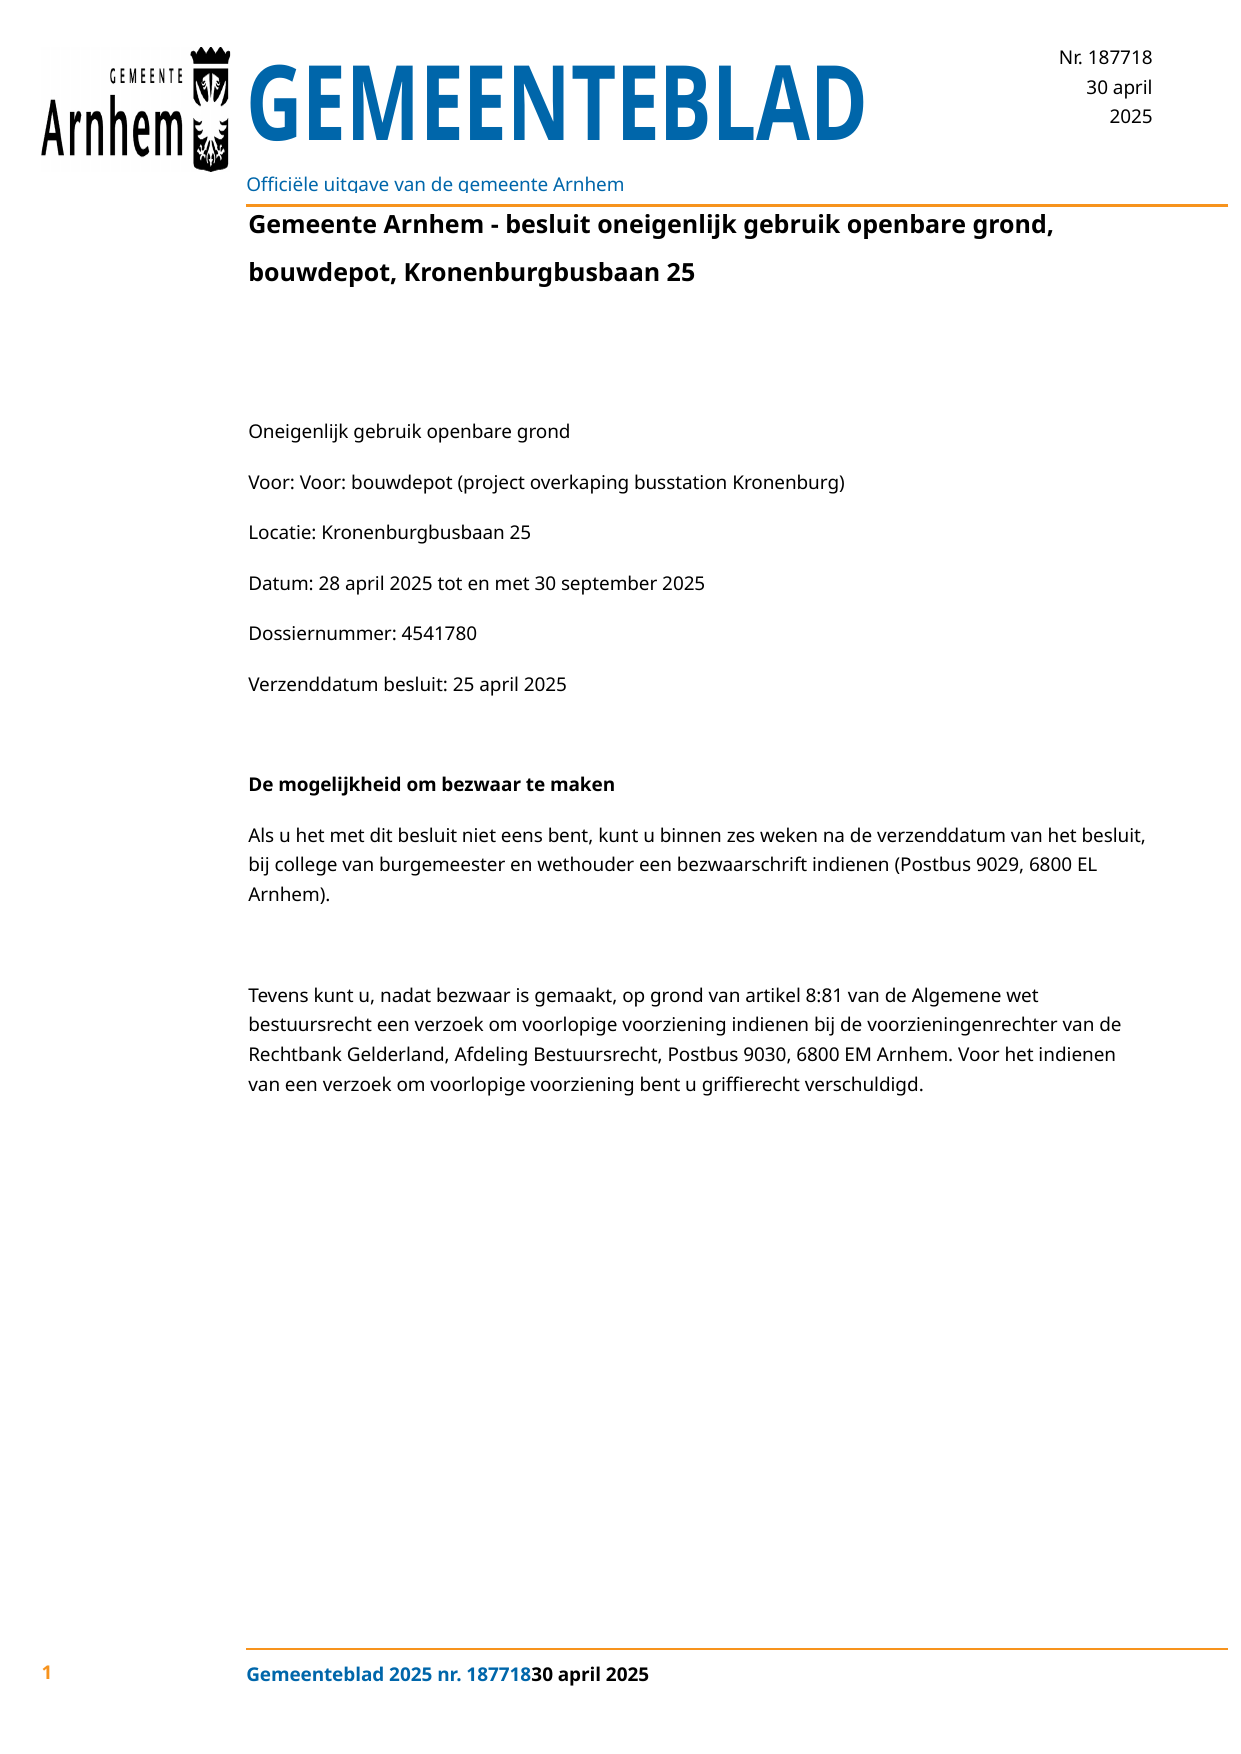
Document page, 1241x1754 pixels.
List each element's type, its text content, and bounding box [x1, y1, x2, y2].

text Voor: Voor: bouwdepot (project overkaping busstation Kronenburg) [248, 469, 1152, 495]
text Datum: 28 april 2025 tot en met 30 september 2025 [248, 570, 1152, 596]
text Locatie: Kronenburgbusbaan 25 [248, 519, 1152, 545]
text Dossiernummer: 4541780 [248, 620, 1152, 646]
text Tevens kunt u, nadat bezwaar is gemaakt, op grond van artikel 8:81 van de Algemene wet bestuursrecht een verzoek om voorlopige voorziening indienen bij de voorzieningenrechter van de Rechtbank Gelderland, Afdeling Bestuursrecht, Postbus 9030, 6800 EM Arnhem. Voor het indienen van een verzoek om voorlopige voorziening bent u griffierecht verschuldigd. [248, 982, 1152, 1097]
picture [41, 47, 231, 172]
text Verzenddatum besluit: 25 april 2025 [248, 671, 1152, 697]
text Als u het met dit besluit niet eens bent, kunt u binnen zes weken na de verzenddatum van het besluit, bij college van burgemeester en wethouder een bezwaarschrift indienen (Postbus 9029, 6800 EL Arnhem). [248, 822, 1152, 907]
text Oneigenlijk gebruik openbare grond [248, 419, 1152, 444]
text Gemeente Arnhem - besluit oneigenlijk gebruik openbare grond, bouwdepot, Kronenburgbusbaan 25 [248, 207, 1152, 288]
text De mogelijkheid om bezwaar te maken [248, 772, 1152, 797]
